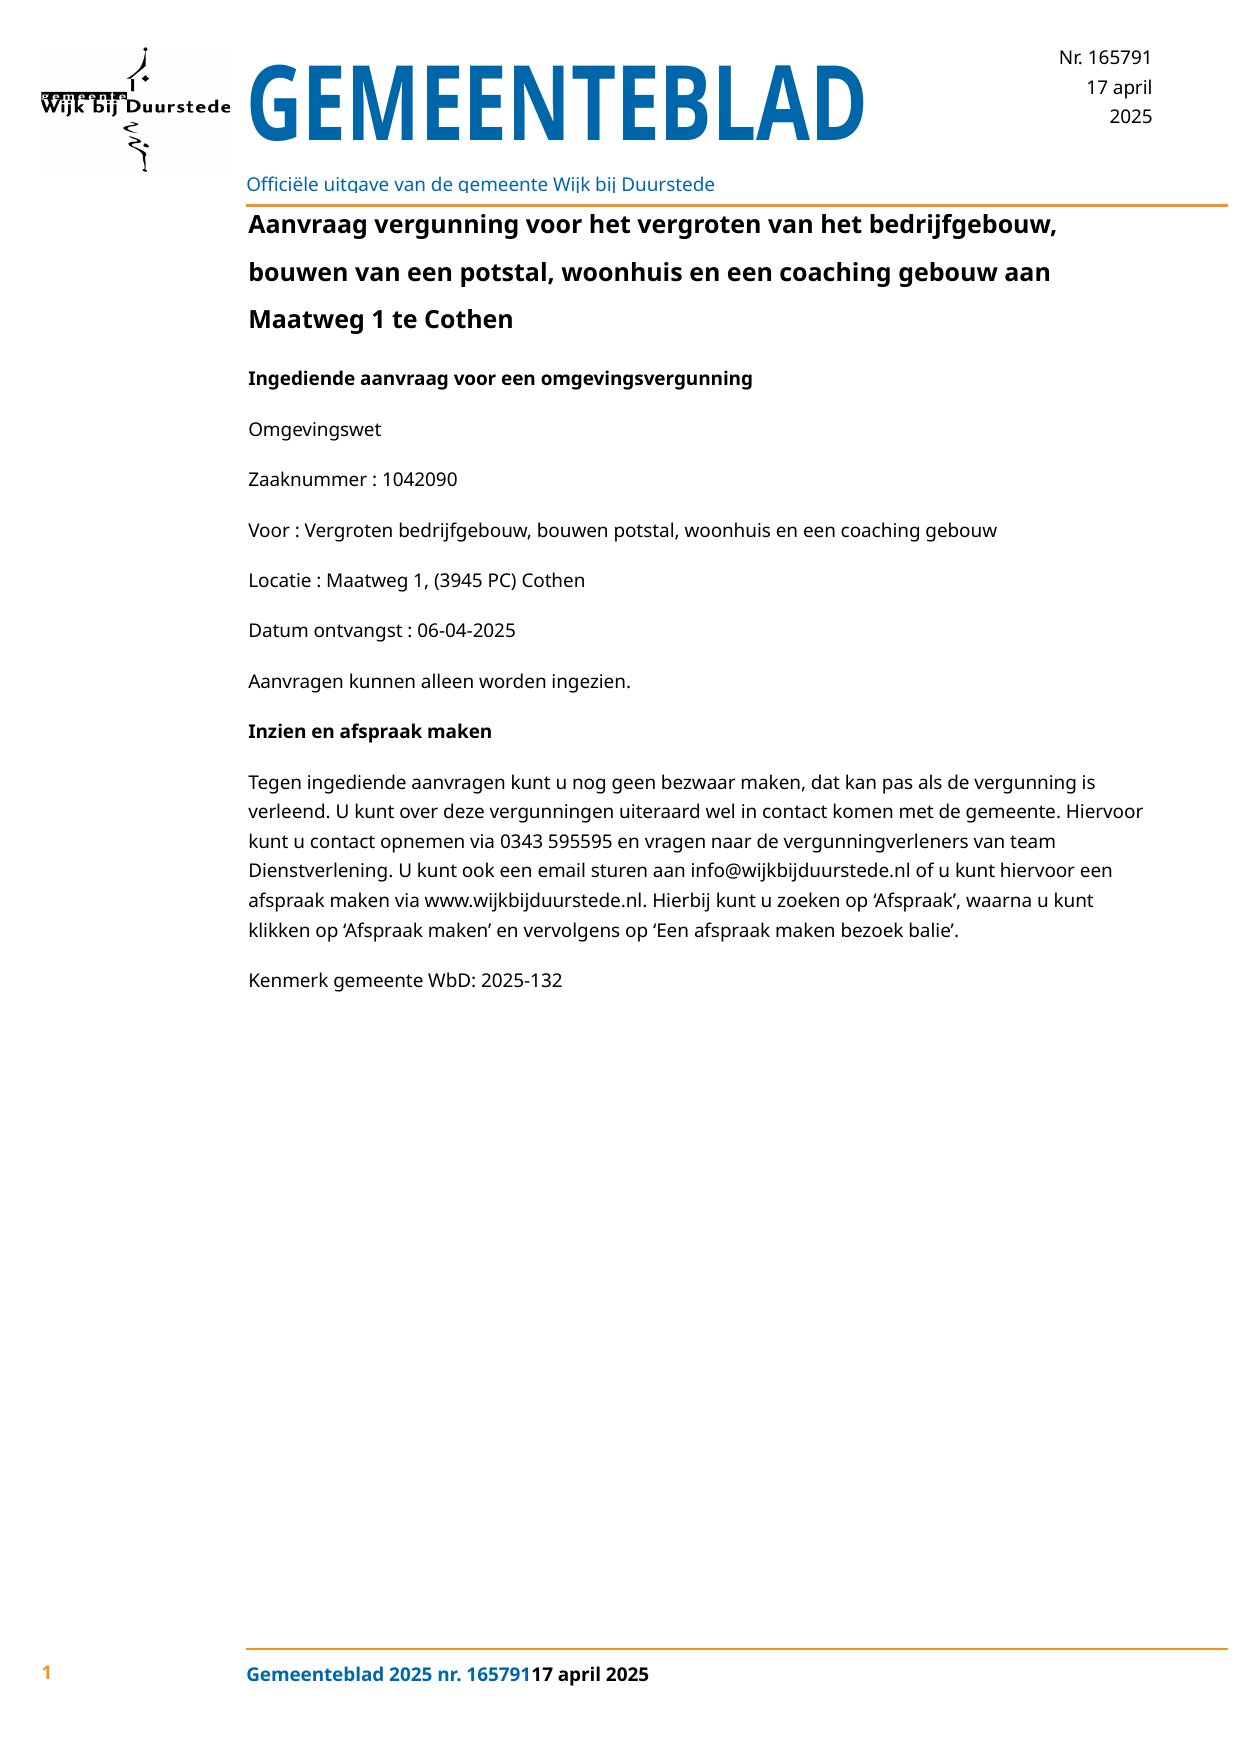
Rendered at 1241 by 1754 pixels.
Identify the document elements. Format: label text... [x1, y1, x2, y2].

text Omgevingswet [248, 416, 1152, 442]
text Locatie : Maatweg 1, (3945 PC) Cothen [248, 567, 1152, 593]
text Aanvraag vergunning voor het vergroten van het bedrijfgebouw, bouwen van een potstal, woonhuis en een coaching gebouw aan Maatweg 1 te Cothen [248, 207, 1152, 336]
text Voor : Vergroten bedrijfgebouw, bouwen potstal, woonhuis en een coaching gebouw [248, 517, 1152, 542]
text Tegen ingediende aanvragen kunt u nog geen bezwaar maken, dat kan pas als de vergunning is verleend. U kunt over deze vergunningen uiteraard wel in contact komen met de gemeente. Hiervoor kunt u contact opnemen via 0343 595595 en vragen naar de vergunningverleners van team Dienstverlening. U kunt ook een email sturen aan info@wijkbijduurstede.nl of u kunt hiervoor een afspraak maken via www.wijkbijduurstede.nl. Hierbij kunt u zoeken op ‘Afspraak’, waarna u kunt klikken op ‘Afspraak maken’ en vervolgens op ‘Een afspraak maken bezoek balie’. [248, 769, 1152, 942]
picture [41, 47, 231, 172]
text Ingediende aanvraag voor een omgevingsvergunning [248, 366, 1152, 391]
text Inzien en afspraak maken [248, 718, 1152, 744]
text Zaaknummer : 1042090 [248, 466, 1152, 492]
text Aanvragen kunnen alleen worden ingezien. [248, 668, 1152, 694]
text Kenmerk gemeente WbD: 2025-132 [248, 967, 1152, 993]
text Datum ontvangst : 06-04-2025 [248, 618, 1152, 643]
